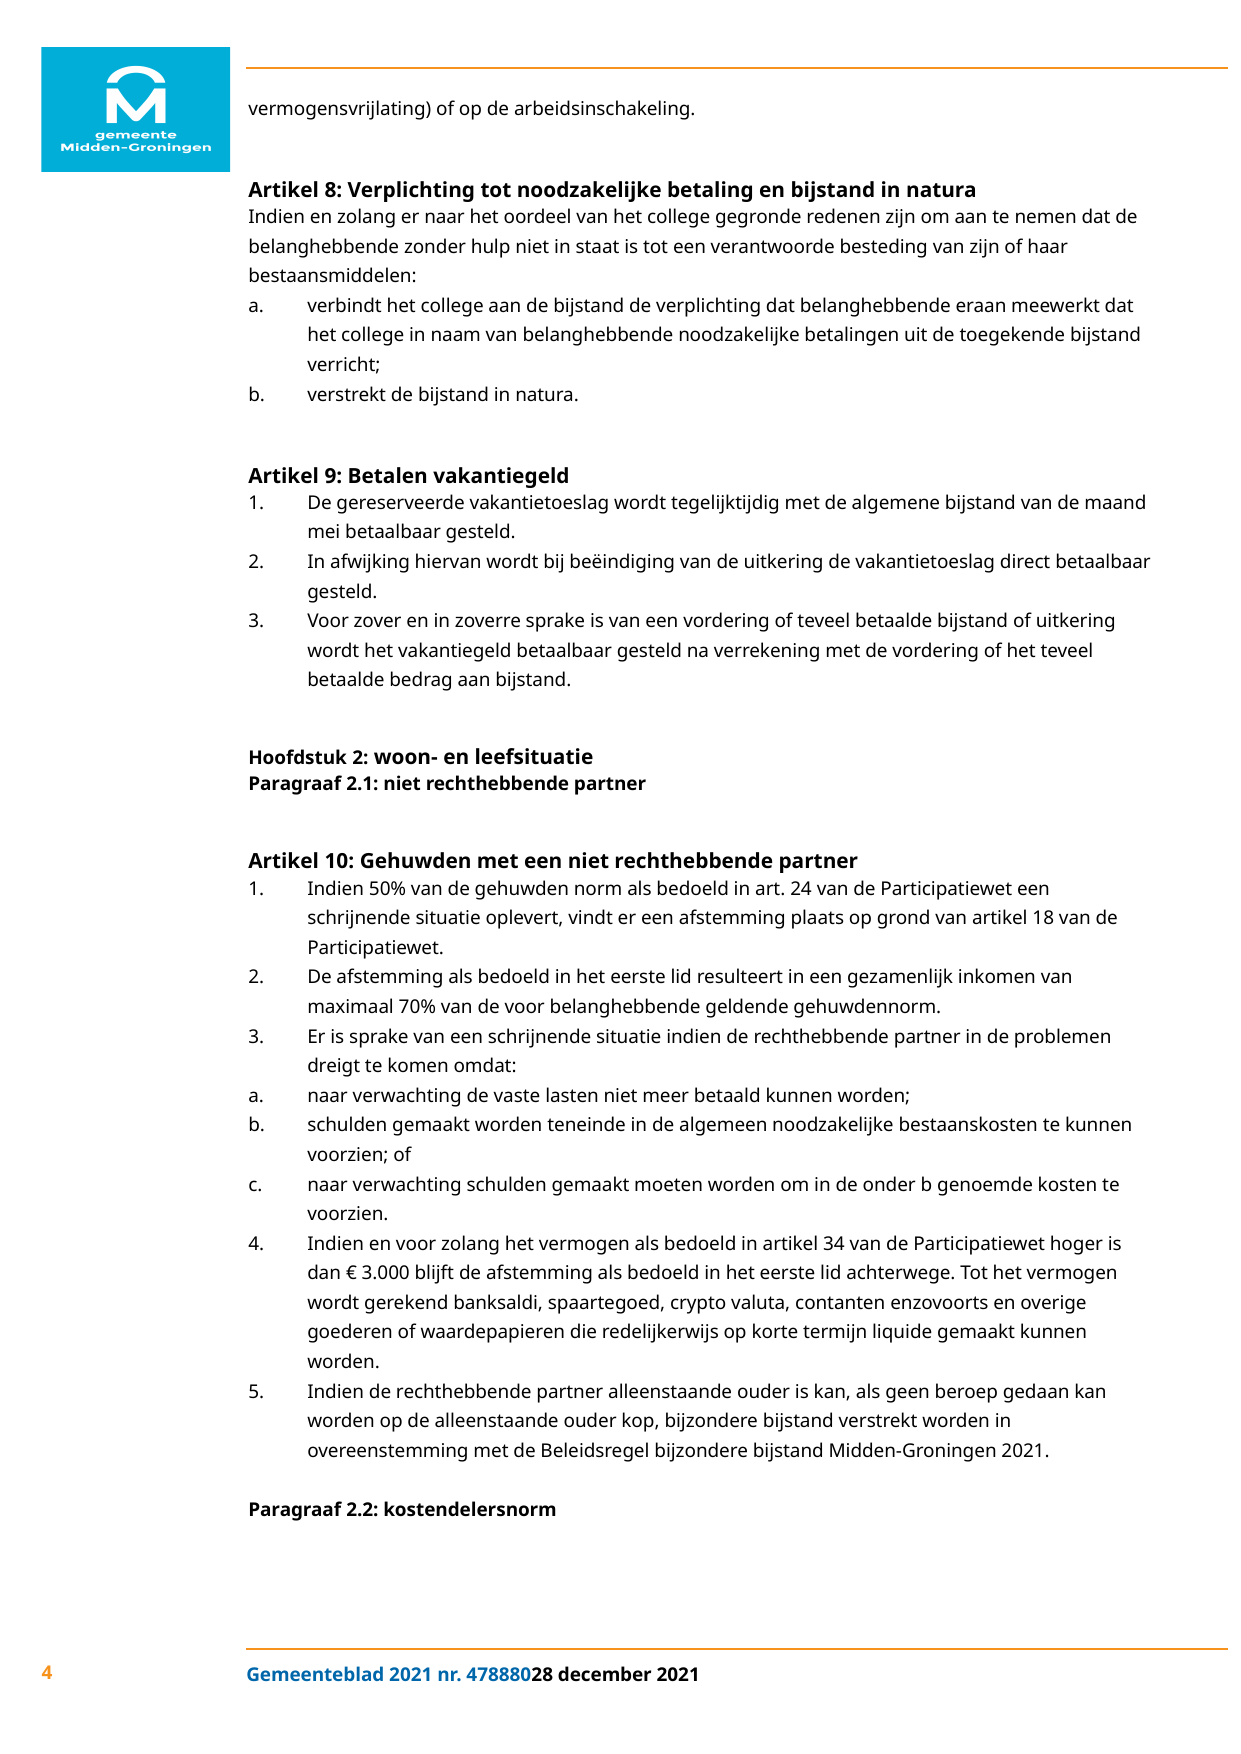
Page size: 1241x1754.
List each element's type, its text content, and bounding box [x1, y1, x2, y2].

list Indien 50% van de gehuwden norm als bedoeld in art. 24 van de Participatiewet een schrijnende situatie oplevert, vindt er een afstemming plaats op grond van artikel 18 van de Participatiewet. [248, 875, 1152, 960]
text vermogensvrijlating) of op de arbeidsinschakeling. [248, 95, 1152, 121]
text Indien en zolang er naar het oordeel van het college gegronde redenen zijn om aan te nemen dat de belanghebbende zonder hulp niet in staat is tot een verantwoorde besteding van zijn of haar bestaansmiddelen: [248, 203, 1152, 288]
text Paragraaf 2.1: niet rechthebbende partner [248, 770, 1152, 796]
list schulden gemaakt worden teneinde in de algemeen noodzakelijke bestaanskosten te kunnen voorzien; of [248, 1112, 1152, 1167]
list Er is sprake van een schrijnende situatie indien de rechthebbende partner in de problemen dreigt te komen omdat: [248, 1023, 1152, 1078]
list naar verwachting schulden gemaakt moeten worden om in de onder b genoemde kosten te voorzien. [248, 1171, 1152, 1226]
list naar verwachting de vaste lasten niet meer betaald kunnen worden; [248, 1082, 1152, 1108]
picture [184, 146, 190, 153]
list Indien de rechthebbende partner alleenstaande ouder is kan, als geen beroep gedaan kan worden op de alleenstaande ouder kop, bijzondere bijstand verstrekt worden in overeenstemming met de Beleidsregel bijzondere bijstand Midden-Groningen 2021. [248, 1378, 1152, 1463]
text Artikel 8: Verplichting tot noodzakelijke betaling en bijstand in natura [248, 175, 1152, 203]
list De afstemming als bedoeld in het eerste lid resulteert in een gezamenlijk inkomen van maximaal 70% van de voor belanghebbende geldende gehuwdennorm. [248, 964, 1152, 1019]
list verstrekt de bijstand in natura. [248, 381, 1152, 406]
text Artikel 10: Gehuwden met een niet rechthebbende partner [248, 846, 1152, 875]
list In afwijking hiervan wordt bij beëindiging van de uitkering de vakantietoeslag direct betaalbaar gesteld. [248, 548, 1152, 604]
picture [107, 89, 165, 122]
picture [108, 66, 164, 82]
text Hoofdstuk 2: woon- en leefsituatie [248, 742, 1152, 770]
list Voor zover en in zoverre sprake is van een vordering of teveel betaalde bijstand of uitkering wordt het vakantiegeld betaalbaar gesteld na verrekening met de vordering of het teveel betaalde bedrag aan bijstand. [248, 607, 1152, 692]
text Artikel 9: Betalen vakantiegeld [248, 461, 1152, 489]
list Indien en voor zolang het vermogen als bedoeld in artikel 34 van de Participatiewet hoger is dan € 3.000 blijft de afstemming als bedoeld in het eerste lid achterwege. Tot het vermogen wordt gerekend banksaldi, spaartegoed, crypto valuta, contanten enzovoorts en overige goederen of waardepapieren die redelijkerwijs op korte termijn liquide gemaakt kunnen worden. [248, 1230, 1152, 1374]
text Paragraaf 2.2: kostendelersnorm [248, 1496, 1152, 1522]
list De gereserveerde vakantietoeslag wordt tegelijktijdig met de algemene bijstand van de maand mei betaalbaar gesteld. [248, 489, 1152, 544]
list verbindt het college aan de bijstand de verplichting dat belanghebbende eraan meewerkt dat het college in naam van belanghebbende noodzakelijke betalingen uit de toegekende bijstand verricht; [248, 292, 1152, 377]
